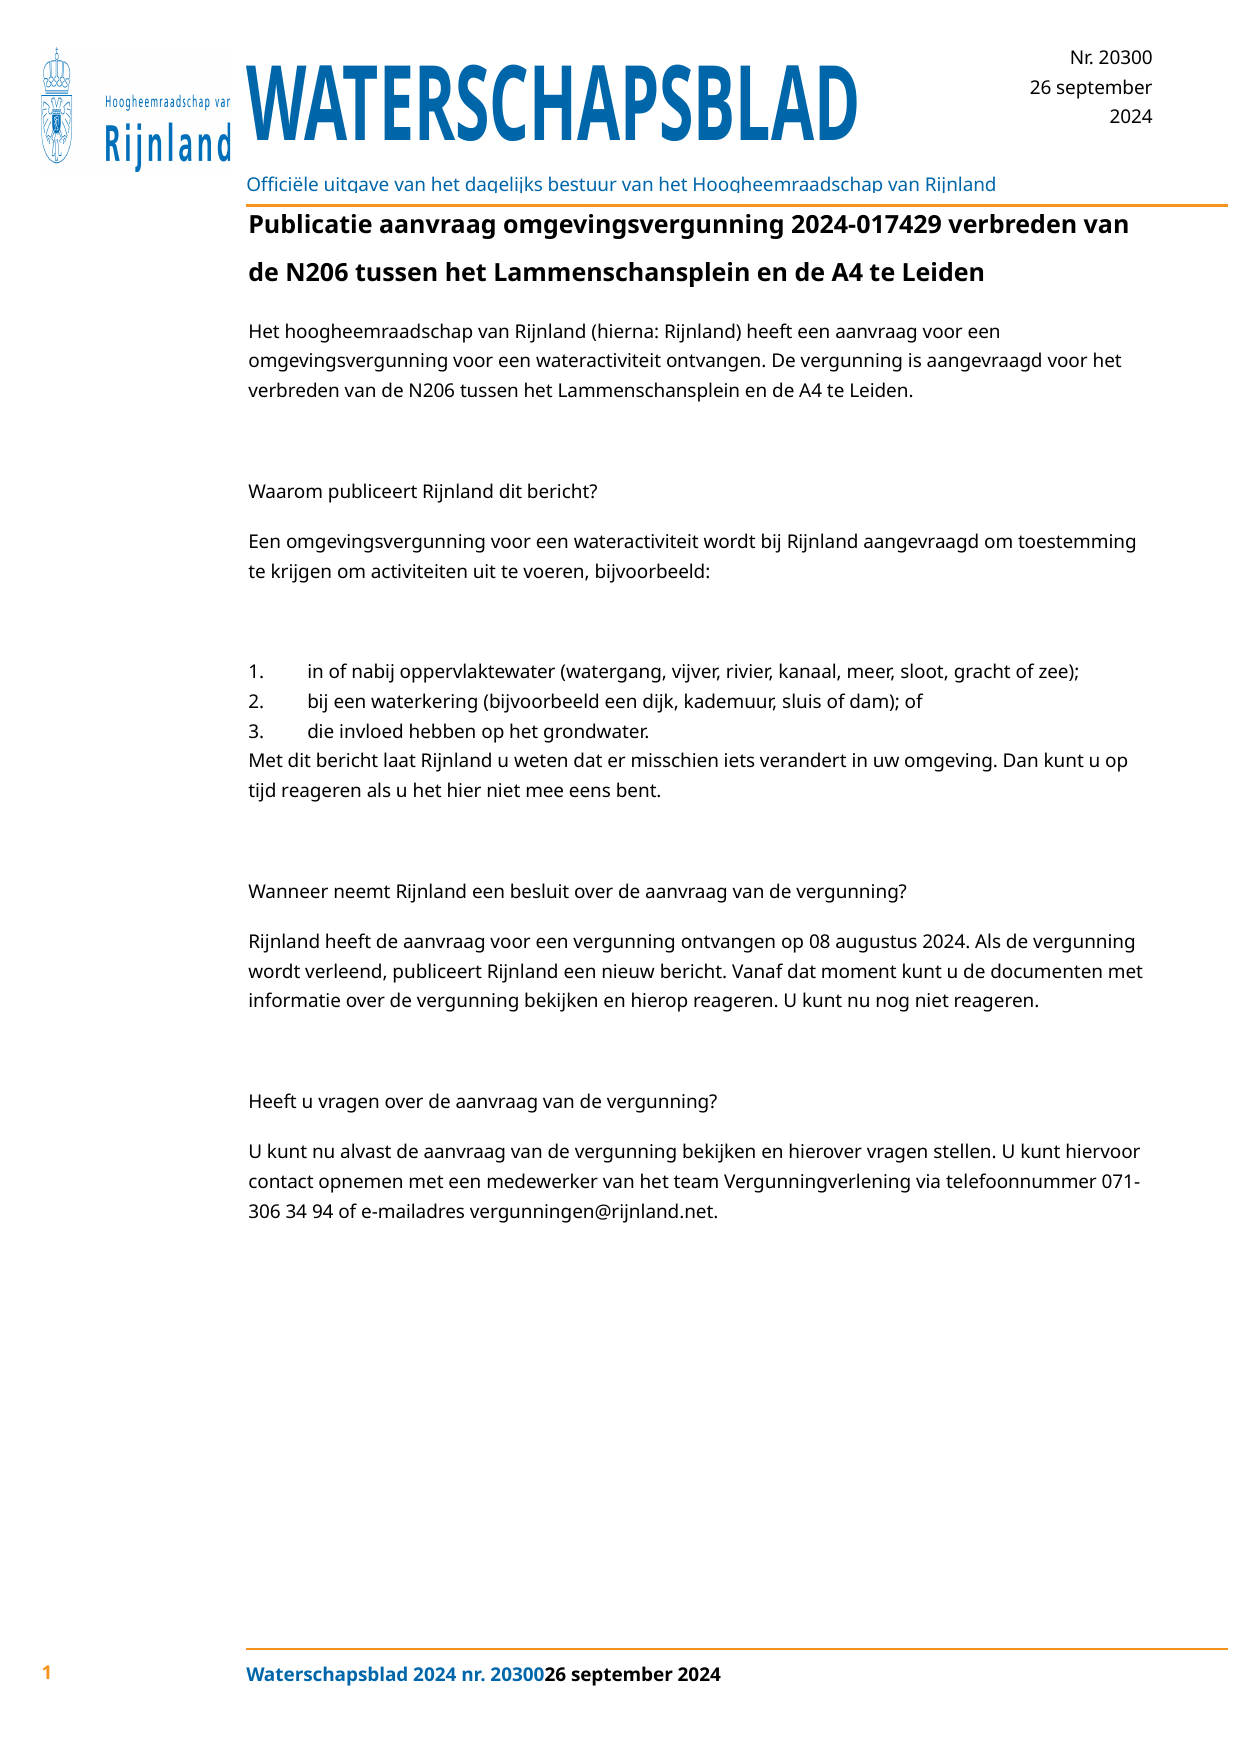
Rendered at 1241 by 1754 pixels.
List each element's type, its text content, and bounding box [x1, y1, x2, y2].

text Met dit bericht laat Rijnland u weten dat er misschien iets verandert in uw omgeving. Dan kunt u op tijd reageren als u het hier niet mee eens bent. [248, 747, 1152, 803]
text Heeft u vragen over de aanvraag van de vergunning? [248, 1088, 1152, 1114]
text Een omgevingsvergunning voor een wateractiviteit wordt bij Rijnland aangevraagd om toestemming te krijgen om activiteiten uit te voeren, bijvoorbeeld: [248, 528, 1152, 584]
text Publicatie aanvraag omgevingsvergunning 2024-017429 verbreden van de N206 tussen het Lammenschansplein en de A4 te Leiden [248, 207, 1152, 288]
list die invloed hebben op het grondwater. [248, 718, 1152, 744]
text Wanneer neemt Rijnland een besluit over de aanvraag van de vergunning? [248, 878, 1152, 904]
text Rijnland heeft de aanvraag voor een vergunning ontvangen op 08 augustus 2024. Als de vergunning wordt verleend, publiceert Rijnland een nieuw bericht. Vanaf dat moment kunt u de documenten met informatie over de vergunning bekijken en hierop reageren. U kunt nu nog niet reageren. [248, 928, 1152, 1013]
text Waarom publiceert Rijnland dit bericht? [248, 478, 1152, 504]
list bij een waterkering (bijvoorbeeld een dijk, kademuur, sluis of dam); of [248, 688, 1152, 714]
text U kunt nu alvast de aanvraag van de vergunning bekijken en hierover vragen stellen. U kunt hiervoor contact opnemen met een medewerker van het team Vergunningverlening via telefoonnummer 071-306 34 94 of e-mailadres vergunningen@rijnland.net. [248, 1139, 1152, 1224]
picture [41, 47, 231, 172]
list in of nabij oppervlaktewater (watergang, vijver, rivier, kanaal, meer, sloot, gracht of zee); [248, 659, 1152, 684]
text Het hoogheemraadschap van Rijnland (hierna: Rijnland) heeft een aanvraag voor een omgevingsvergunning voor een wateractiviteit ontvangen. De vergunning is aangevraagd voor het verbreden van de N206 tussen het Lammenschansplein en de A4 te Leiden. [248, 318, 1152, 403]
